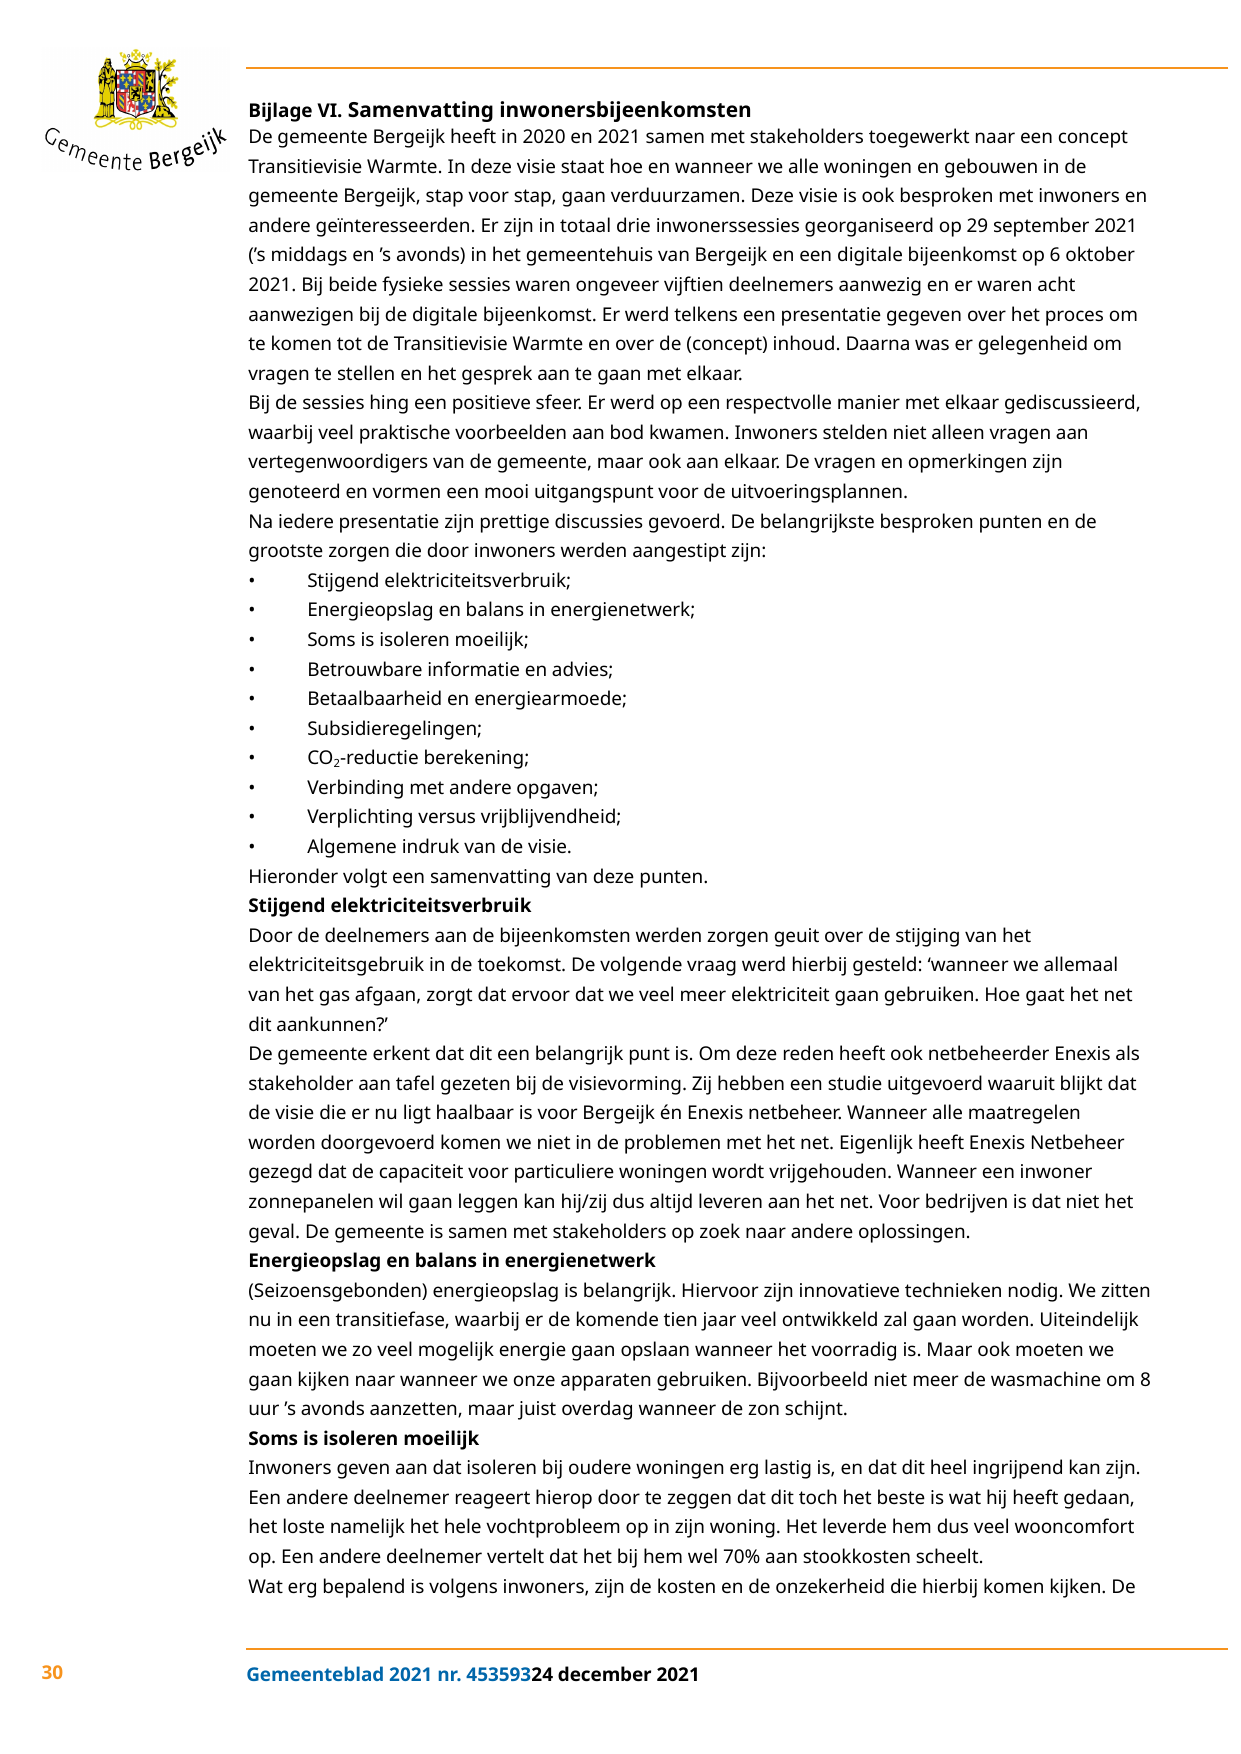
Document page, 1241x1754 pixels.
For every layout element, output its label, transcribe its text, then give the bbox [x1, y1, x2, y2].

text Hieronder volgt een samenvatting van deze punten. [248, 863, 1152, 889]
text Bijlage VI. Samenvatting inwonersbijeenkomsten [248, 95, 1152, 123]
text (Seizoensgebonden) energieopslag is belangrijk. Hiervoor zijn innovatieve technieken nodig. We zitten nu in een transitiefase, waarbij er de komende tien jaar veel ontwikkeld zal gaan worden. Uiteindelijk moeten we zo veel mogelijk energie gaan opslaan wanneer het voorradig is. Maar ook moeten we gaan kijken naar wanneer we onze apparaten gebruiken. Bijvoorbeeld niet meer de wasmachine om 8 uur ’s avonds aanzetten, maar juist overdag wanneer de zon schijnt. [248, 1277, 1152, 1421]
list Subsidieregelingen; [248, 715, 1152, 741]
list Energieopslag en balans in energienetwerk; [248, 597, 1152, 622]
list Betrouwbare informatie en advies; [248, 656, 1152, 682]
picture [41, 47, 231, 172]
text Bij de sessies hing een positieve sfeer. Er werd op een respectvolle manier met elkaar gediscussieerd, waarbij veel praktische voorbeelden aan bod kwamen. Inwoners stelden niet alleen vragen aan vertegenwoordigers van de gemeente, maar ook aan elkaar. De vragen en opmerkingen zijn genoteerd en vormen een mooi uitgangspunt voor de uitvoeringsplannen. [248, 389, 1152, 504]
list Algemene indruk van de visie. [248, 833, 1152, 859]
list CO2-reductie berekening; [248, 744, 1152, 770]
list Verbinding met andere opgaven; [248, 774, 1152, 800]
text Na iedere presentatie zijn prettige discussies gevoerd. De belangrijkste besproken punten en de grootste zorgen die door inwoners werden aangestipt zijn: [248, 508, 1152, 563]
text De gemeente erkent dat dit een belangrijk punt is. Om deze reden heeft ook netbeheerder Enexis als stakeholder aan tafel gezeten bij de visievorming. Zij hebben een studie uitgevoerd waaruit blijkt dat de visie die er nu ligt haalbaar is voor Bergeijk én Enexis netbeheer. Wanneer alle maatregelen worden doorgevoerd komen we niet in de problemen met het net. Eigenlijk heeft Enexis Netbeheer gezegd dat de capaciteit voor particuliere woningen wordt vrijgehouden. Wanneer een inwoner zonnepanelen wil gaan leggen kan hij/zij dus altijd leveren aan het net. Voor bedrijven is dat niet het geval. De gemeente is samen met stakeholders op zoek naar andere oplossingen. [248, 1040, 1152, 1244]
text Inwoners geven aan dat isoleren bij oudere woningen erg lastig is, en dat dit heel ingrijpend kan zijn. Een andere deelnemer reageert hierop door te zeggen dat dit toch het beste is wat hij heeft gedaan, het loste namelijk het hele vochtprobleem op in zijn woning. Het leverde hem dus veel wooncomfort op. Een andere deelnemer vertelt dat het bij hem wel 70% aan stookkosten scheelt. [248, 1454, 1152, 1569]
list Stijgend elektriciteitsverbruik; [248, 567, 1152, 593]
text Soms is isoleren moeilijk [248, 1425, 1152, 1451]
list Betaalbaarheid en energiearmoede; [248, 685, 1152, 711]
text Wat erg bepalend is volgens inwoners, zijn de kosten en de onzekerheid die hierbij komen kijken. De [248, 1573, 1152, 1599]
text Stijgend elektriciteitsverbruik [248, 892, 1152, 918]
text Door de deelnemers aan de bijeenkomsten werden zorgen geuit over de stijging van het elektriciteitsgebruik in de toekomst. De volgende vraag werd hierbij gesteld: ‘wanneer we allemaal van het gas afgaan, zorgt dat ervoor dat we veel meer elektriciteit gaan gebruiken. Hoe gaat het net dit aankunnen?’ [248, 922, 1152, 1037]
text Energieopslag en balans in energienetwerk [248, 1247, 1152, 1273]
list Soms is isoleren moeilijk; [248, 626, 1152, 652]
list Verplichting versus vrijblijvendheid; [248, 804, 1152, 829]
text De gemeente Bergeijk heeft in 2020 en 2021 samen met stakeholders toegewerkt naar een concept Transitievisie Warmte. In deze visie staat hoe en wanneer we alle woningen en gebouwen in de gemeente Bergeijk, stap voor stap, gaan verduurzamen. Deze visie is ook besproken met inwoners en andere geïnteresseerden. Er zijn in totaal drie inwonerssessies georganiseerd op 29 september 2021 (’s middags en ’s avonds) in het gemeentehuis van Bergeijk en een digitale bijeenkomst op 6 oktober 2021. Bij beide fysieke sessies waren ongeveer vijftien deelnemers aanwezig en er waren acht aanwezigen bij de digitale bijeenkomst. Er werd telkens een presentatie gegeven over het proces om te komen tot de Transitievisie Warmte en over de (concept) inhoud. Daarna was er gelegenheid om vragen te stellen en het gesprek aan te gaan met elkaar. [248, 123, 1152, 386]
